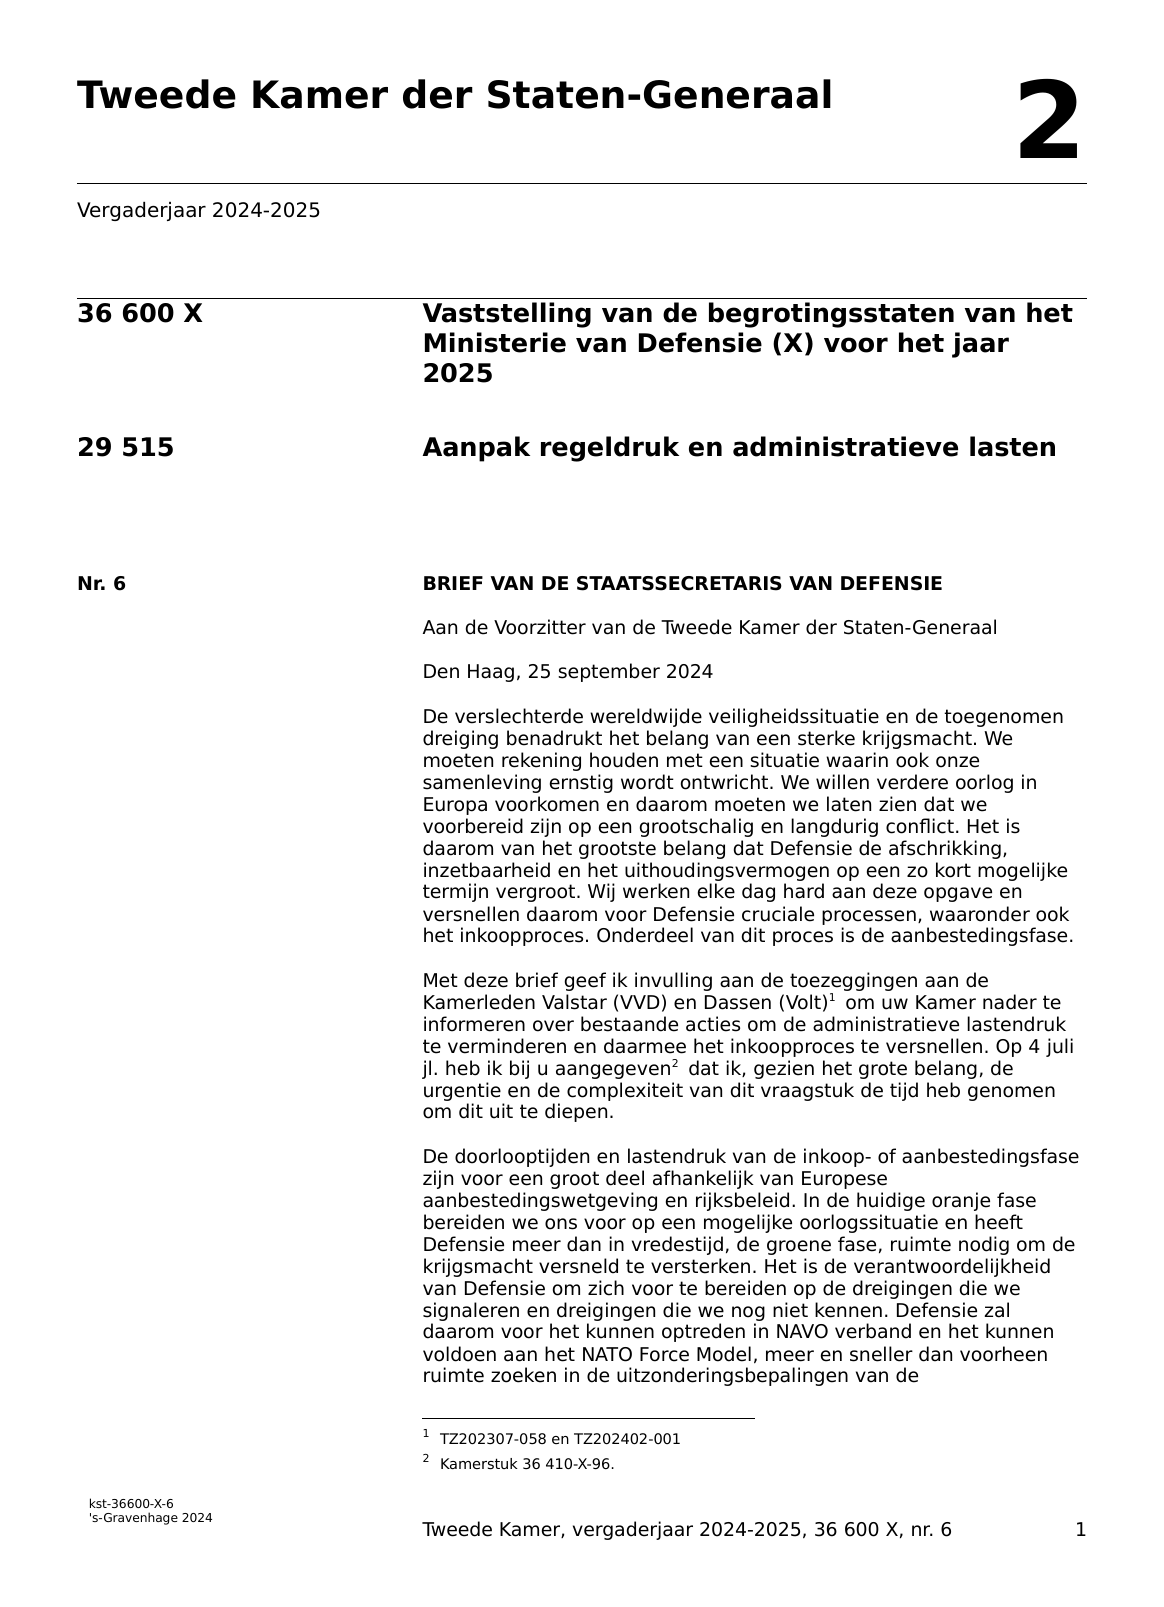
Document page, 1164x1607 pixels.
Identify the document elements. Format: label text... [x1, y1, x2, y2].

table_cell Vergaderjaar 2024-2025 [77, 184, 1087, 298]
text kst-36600-X-6 [88, 1497, 323, 1511]
subtitle 29 515 Aanpak regeldruk en administratieve lasten [77, 432, 1087, 462]
table_header 2 [886, 59, 1087, 183]
text De doorlooptijden en lastendruk van de inkoop- of aanbestedingsfase zijn voor een groot deel afhankelijk van Europese aanbestedingswetgeving en rijksbeleid. In de huidige oranje fase bereiden we ons voor op een mogelijke oorlogssituatie en heeft Defensie meer dan in vredestijd, de groene fase, ruimte nodig om de krijgsmacht versneld te versterken. Het is de verantwoordelijkheid van Defensie om zich voor te bereiden op de dreigingen die we signaleren en dreigingen die we nog niet kennen. Defensie zal daarom voor het kunnen optreden in NAVO verband en het kunnen voldoen aan het NATO Force Model, meer en sneller dan voorheen ruimte zoeken in de uitzonderingsbepalingen van de [422, 1146, 1087, 1387]
text Kamerstuk 36 410-X-96. [422, 1452, 1087, 1474]
text 's-Gravenhage 2024 [88, 1511, 323, 1525]
text Met deze brief geef ik invulling aan de toezeggingen aan de Kamerleden Valstar (VVD) en Dassen (Volt) om uw Kamer nader te informeren over bestaande acties om de administratieve lastendruk te verminderen en daarmee het inkoopproces te versnellen. Op 4 juli jl. heb ik bij u aangegeven dat ik, gezien het grote belang, de urgentie en de complexiteit van dit vraagstuk de tijd heb genomen om dit uit te diepen. [422, 969, 1087, 1123]
text Aan de Voorzitter van de Tweede Kamer der Staten-Generaal [422, 617, 1087, 639]
text Den Haag, 25 september 2024 [422, 661, 1087, 683]
subtitle Nr. 6 BRIEF VAN DE STAATSSECRETARIS VAN DEFENSIE [77, 573, 1087, 595]
table_header Tweede Kamer der Staten-Generaal [77, 59, 886, 183]
text TZ202307-058 en TZ202402-001 [422, 1427, 1087, 1449]
subtitle 36 600 X Vaststelling van de begrotingsstaten van het Ministerie van Defensie (X) voor het jaar 2025 [77, 299, 1087, 388]
text De verslechterde wereldwijde veiligheidssituatie en de toegenomen dreiging benadrukt het belang van een sterke krijgsmacht. We moeten rekening houden met een situatie waarin ook onze samenleving ernstig wordt ontwricht. We willen verdere oorlog in Europa voorkomen en daarom moeten we laten zien dat we voorbereid zijn op een grootschalig en langdurig conflict. Het is daarom van het grootste belang dat Defensie de afschrikking, inzetbaarheid en het uithoudingsvermogen op een zo kort mogelijke termijn vergroot. Wij werken elke dag hard aan deze opgave en versnellen daarom voor Defensie cruciale processen, waaronder ook het inkoopproces. Onderdeel van dit proces is de aanbestedingsfase. [422, 706, 1087, 947]
